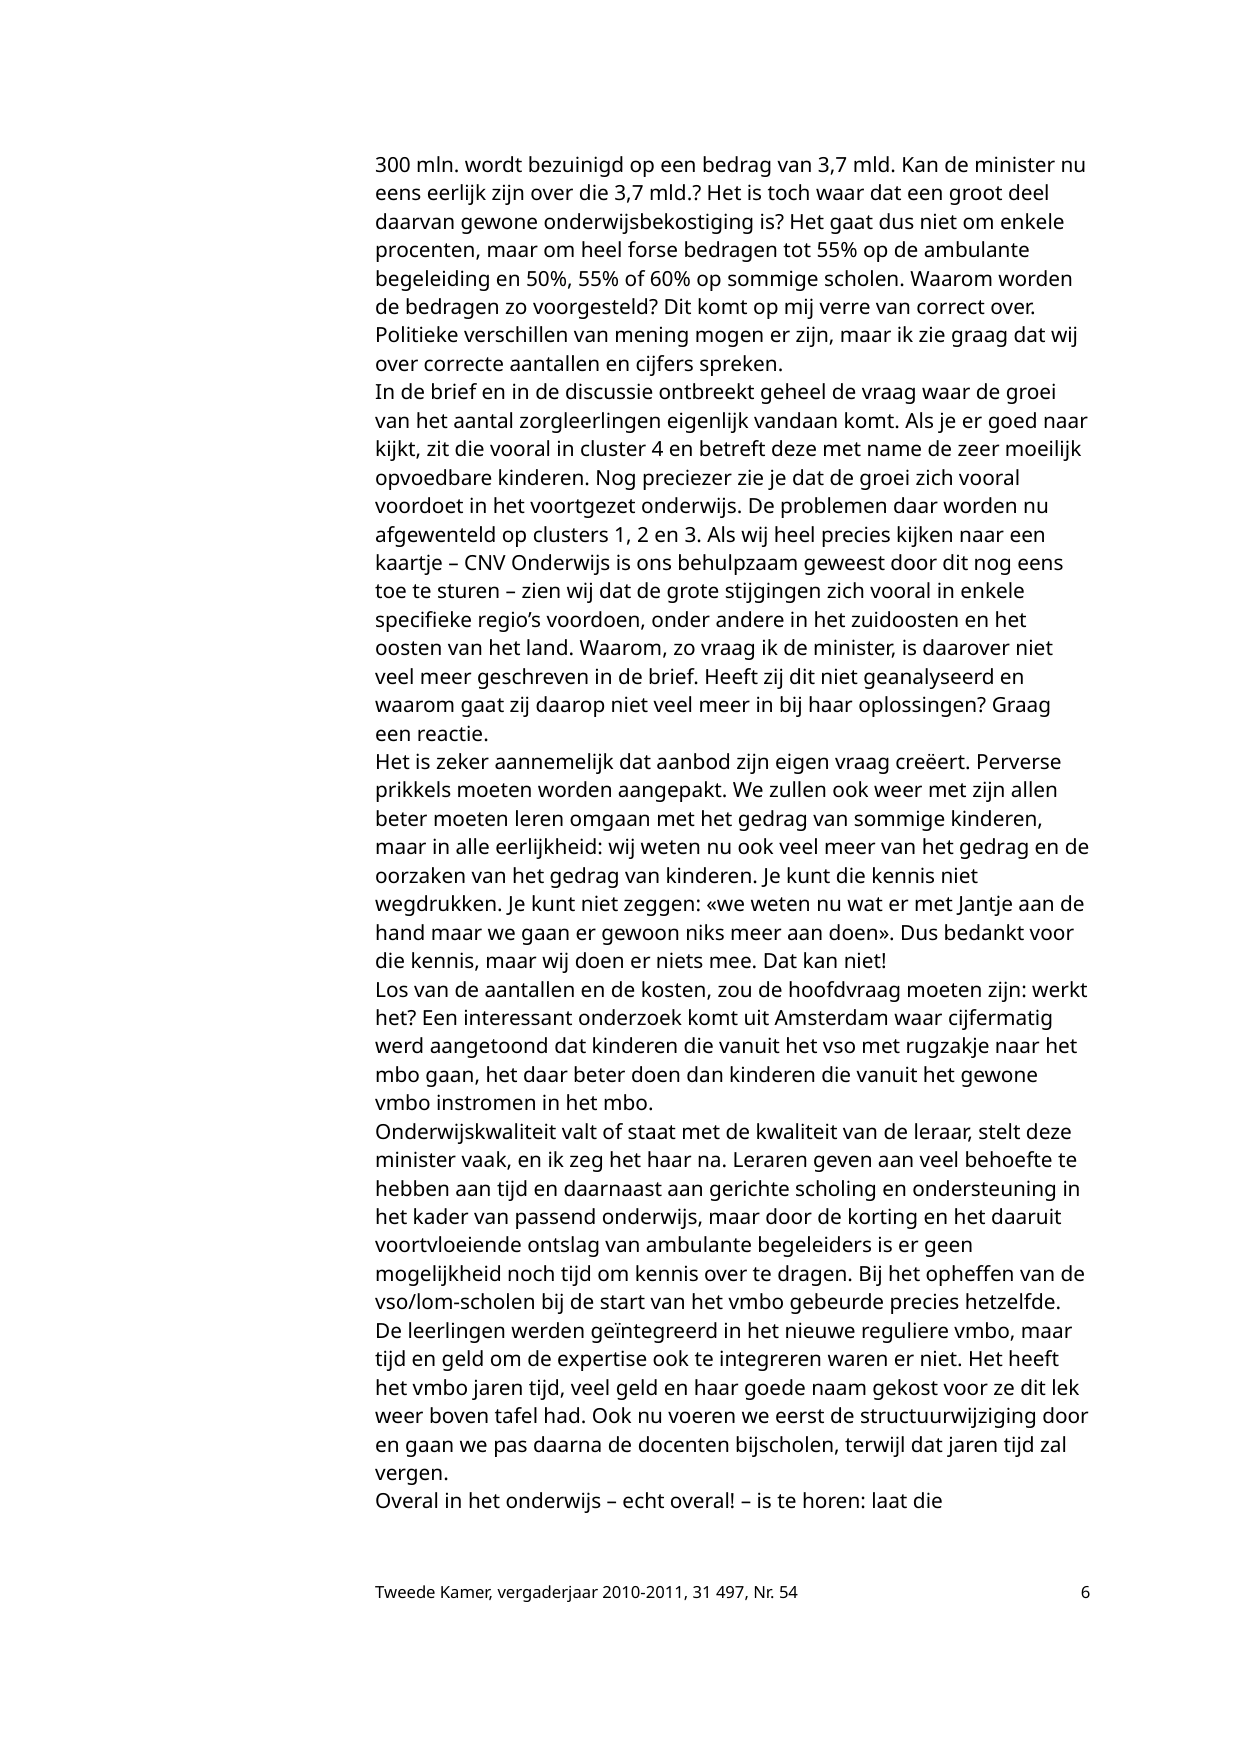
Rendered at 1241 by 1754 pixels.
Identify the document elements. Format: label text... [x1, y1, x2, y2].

text Onderwijskwaliteit valt of staat met de kwaliteit van de leraar, stelt deze minister vaak, en ik zeg het haar na. Leraren geven aan veel behoefte te hebben aan tijd en daarnaast aan gerichte scholing en ondersteuning in het kader van passend onderwijs, maar door de korting en het daaruit voortvloeiende ontslag van ambulante begeleiders is er geen mogelijkheid noch tijd om kennis over te dragen. Bij het opheffen van de vso/lom-scholen bij de start van het vmbo gebeurde precies hetzelfde. De leerlingen werden geïntegreerd in het nieuwe reguliere vmbo, maar tijd en geld om de expertise ook te integreren waren er niet. Het heeft het vmbo jaren tijd, veel geld en haar goede naam gekost voor ze dit lek weer boven tafel had. Ook nu voeren we eerst de structuurwijziging door en gaan we pas daarna de docenten bijscholen, terwijl dat jaren tijd zal vergen. [375, 1117, 1090, 1487]
text Het is zeker aannemelijk dat aanbod zijn eigen vraag creëert. Perverse prikkels moeten worden aangepakt. We zullen ook weer met zijn allen beter moeten leren omgaan met het gedrag van sommige kinderen, maar in alle eerlijkheid: wij weten nu ook veel meer van het gedrag en de oorzaken van het gedrag van kinderen. Je kunt die kennis niet wegdrukken. Je kunt niet zeggen: «we weten nu wat er met Jantje aan de hand maar we gaan er gewoon niks meer aan doen». Dus bedankt voor die kennis, maar wij doen er niets mee. Dat kan niet! [375, 747, 1090, 975]
text Los van de aantallen en de kosten, zou de hoofdvraag moeten zijn: werkt het? Een interessant onderzoek komt uit Amsterdam waar cijfermatig werd aangetoond dat kinderen die vanuit het vso met rugzakje naar het mbo gaan, het daar beter doen dan kinderen die vanuit het gewone vmbo instromen in het mbo. [375, 975, 1090, 1117]
text In de brief en in de discussie ontbreekt geheel de vraag waar de groei van het aantal zorgleerlingen eigenlijk vandaan komt. Als je er goed naar kijkt, zit die vooral in cluster 4 en betreft deze met name de zeer moeilijk opvoedbare kinderen. Nog preciezer zie je dat de groei zich vooral voordoet in het voortgezet onderwijs. De problemen daar worden nu afgewenteld op clusters 1, 2 en 3. Als wij heel precies kijken naar een kaartje – CNV Onderwijs is ons behulpzaam geweest door dit nog eens toe te sturen – zien wij dat de grote stijgingen zich vooral in enkele specifieke regio’s voordoen, onder andere in het zuidoosten en het oosten van het land. Waarom, zo vraag ik de minister, is daarover niet veel meer geschreven in de brief. Heeft zij dit niet geanalyseerd en waarom gaat zij daarop niet veel meer in bij haar oplossingen? Graag een reactie. [375, 377, 1090, 747]
text Overal in het onderwijs – echt overal! – is te horen: laat die [375, 1487, 1090, 1515]
text 300 mln. wordt bezuinigd op een bedrag van 3,7 mld. Kan de minister nu eens eerlijk zijn over die 3,7 mld.? Het is toch waar dat een groot deel daarvan gewone onderwijsbekostiging is? Het gaat dus niet om enkele procenten, maar om heel forse bedragen tot 55% op de ambulante begeleiding en 50%, 55% of 60% op sommige scholen. Waarom worden de bedragen zo voorgesteld? Dit komt op mij verre van correct over. Politieke verschillen van mening mogen er zijn, maar ik zie graag dat wij over correcte aantallen en cijfers spreken. [375, 150, 1090, 377]
